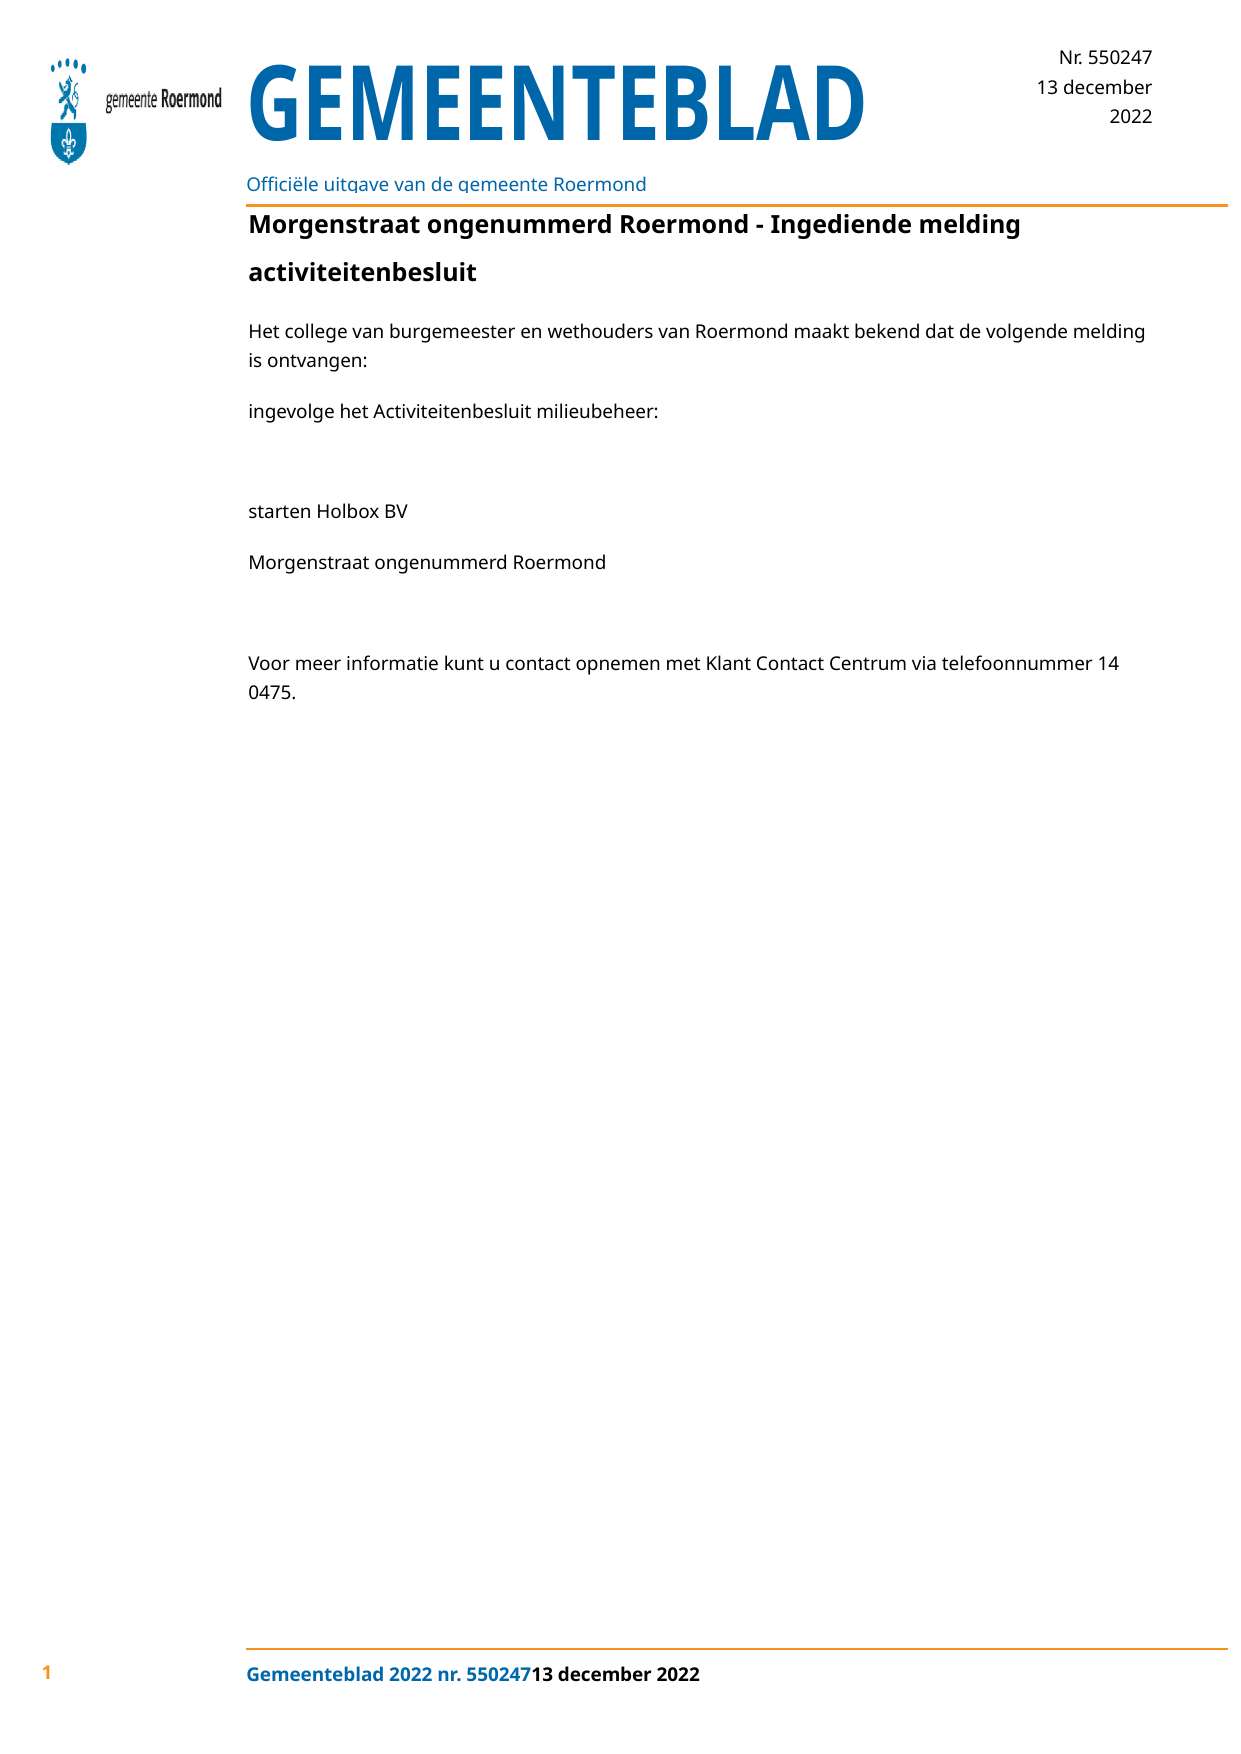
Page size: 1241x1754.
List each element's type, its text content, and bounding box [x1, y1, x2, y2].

text Morgenstraat ongenummerd Roermond [248, 549, 1152, 575]
text starten Holbox BV [248, 499, 1152, 524]
picture [41, 47, 231, 172]
text ingevolge het Activiteitenbesluit milieubeheer: [248, 398, 1152, 424]
text Het college van burgemeester en wethouders van Roermond maakt bekend dat de volgende melding is ontvangen: [248, 318, 1152, 373]
text Morgenstraat ongenummerd Roermond - Ingediende melding activiteitenbesluit [248, 207, 1152, 288]
text Voor meer informatie kunt u contact opnemen met Klant Contact Centrum via telefoonnummer 14 0475. [248, 650, 1152, 705]
